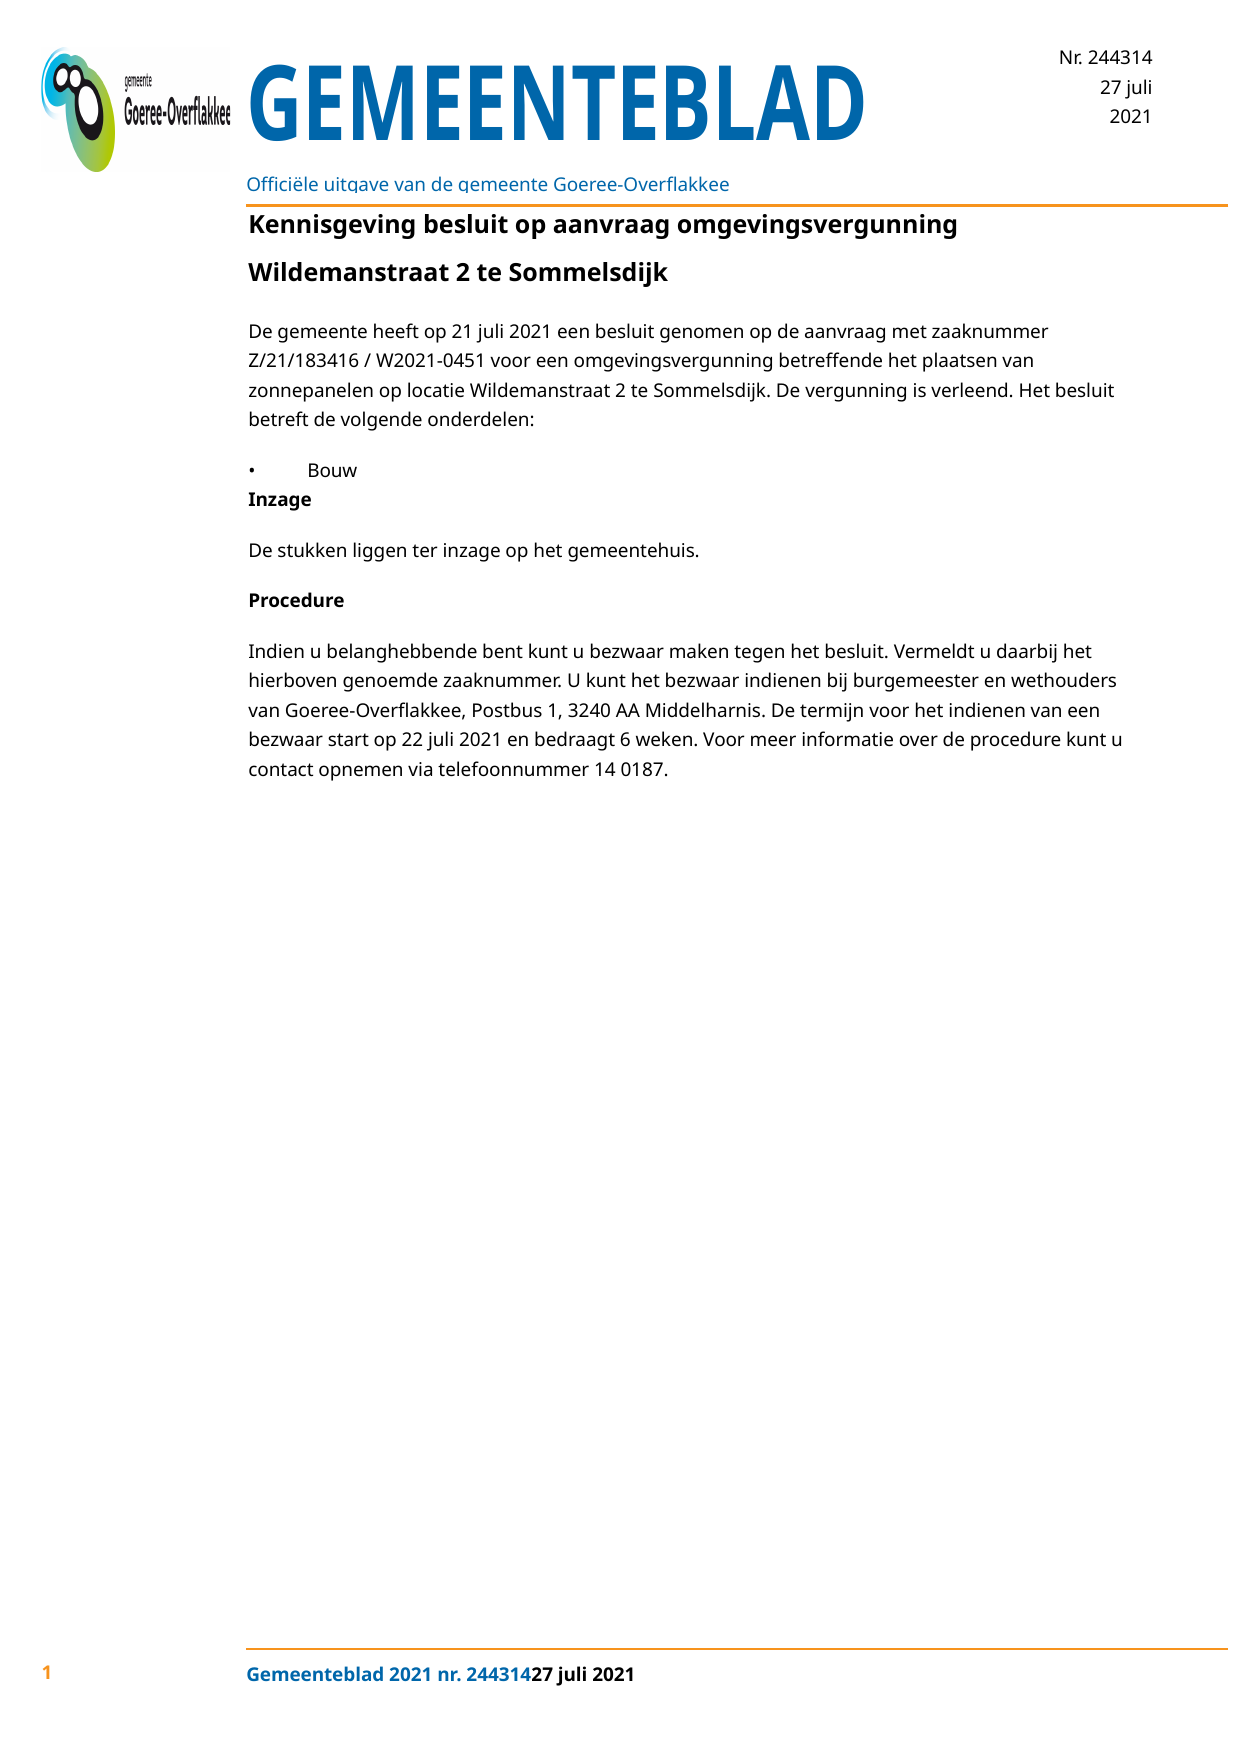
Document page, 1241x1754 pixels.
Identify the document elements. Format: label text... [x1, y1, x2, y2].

text Kennisgeving besluit op aanvraag omgevingsvergunning Wildemanstraat 2 te Sommelsdijk [248, 207, 1152, 288]
text De gemeente heeft op 21 juli 2021 een besluit genomen op de aanvraag met zaaknummer Z/21/183416 / W2021-0451 voor een omgevingsvergunning betreffende het plaatsen van zonnepanelen op locatie Wildemanstraat 2 te Sommelsdijk. De vergunning is verleend. Het besluit betreft de volgende onderdelen: [248, 318, 1152, 432]
text De stukken liggen ter inzage op het gemeentehuis. [248, 537, 1152, 563]
picture [41, 47, 231, 172]
text Procedure [248, 587, 1152, 613]
text Inzage [248, 487, 1152, 512]
text Indien u belanghebbende bent kunt u bezwaar maken tegen het besluit. Vermeldt u daarbij het hierboven genoemde zaaknummer. U kunt het bezwaar indienen bij burgemeester en wethouders van Goeree-Overflakkee, Postbus 1, 3240 AA Middelharnis. De termijn voor het indienen van een bezwaar start op 22 juli 2021 en bedraagt 6 weken. Voor meer informatie over de procedure kunt u contact opnemen via telefoonnummer 14 0187. [248, 638, 1152, 782]
list Bouw [248, 457, 1152, 483]
